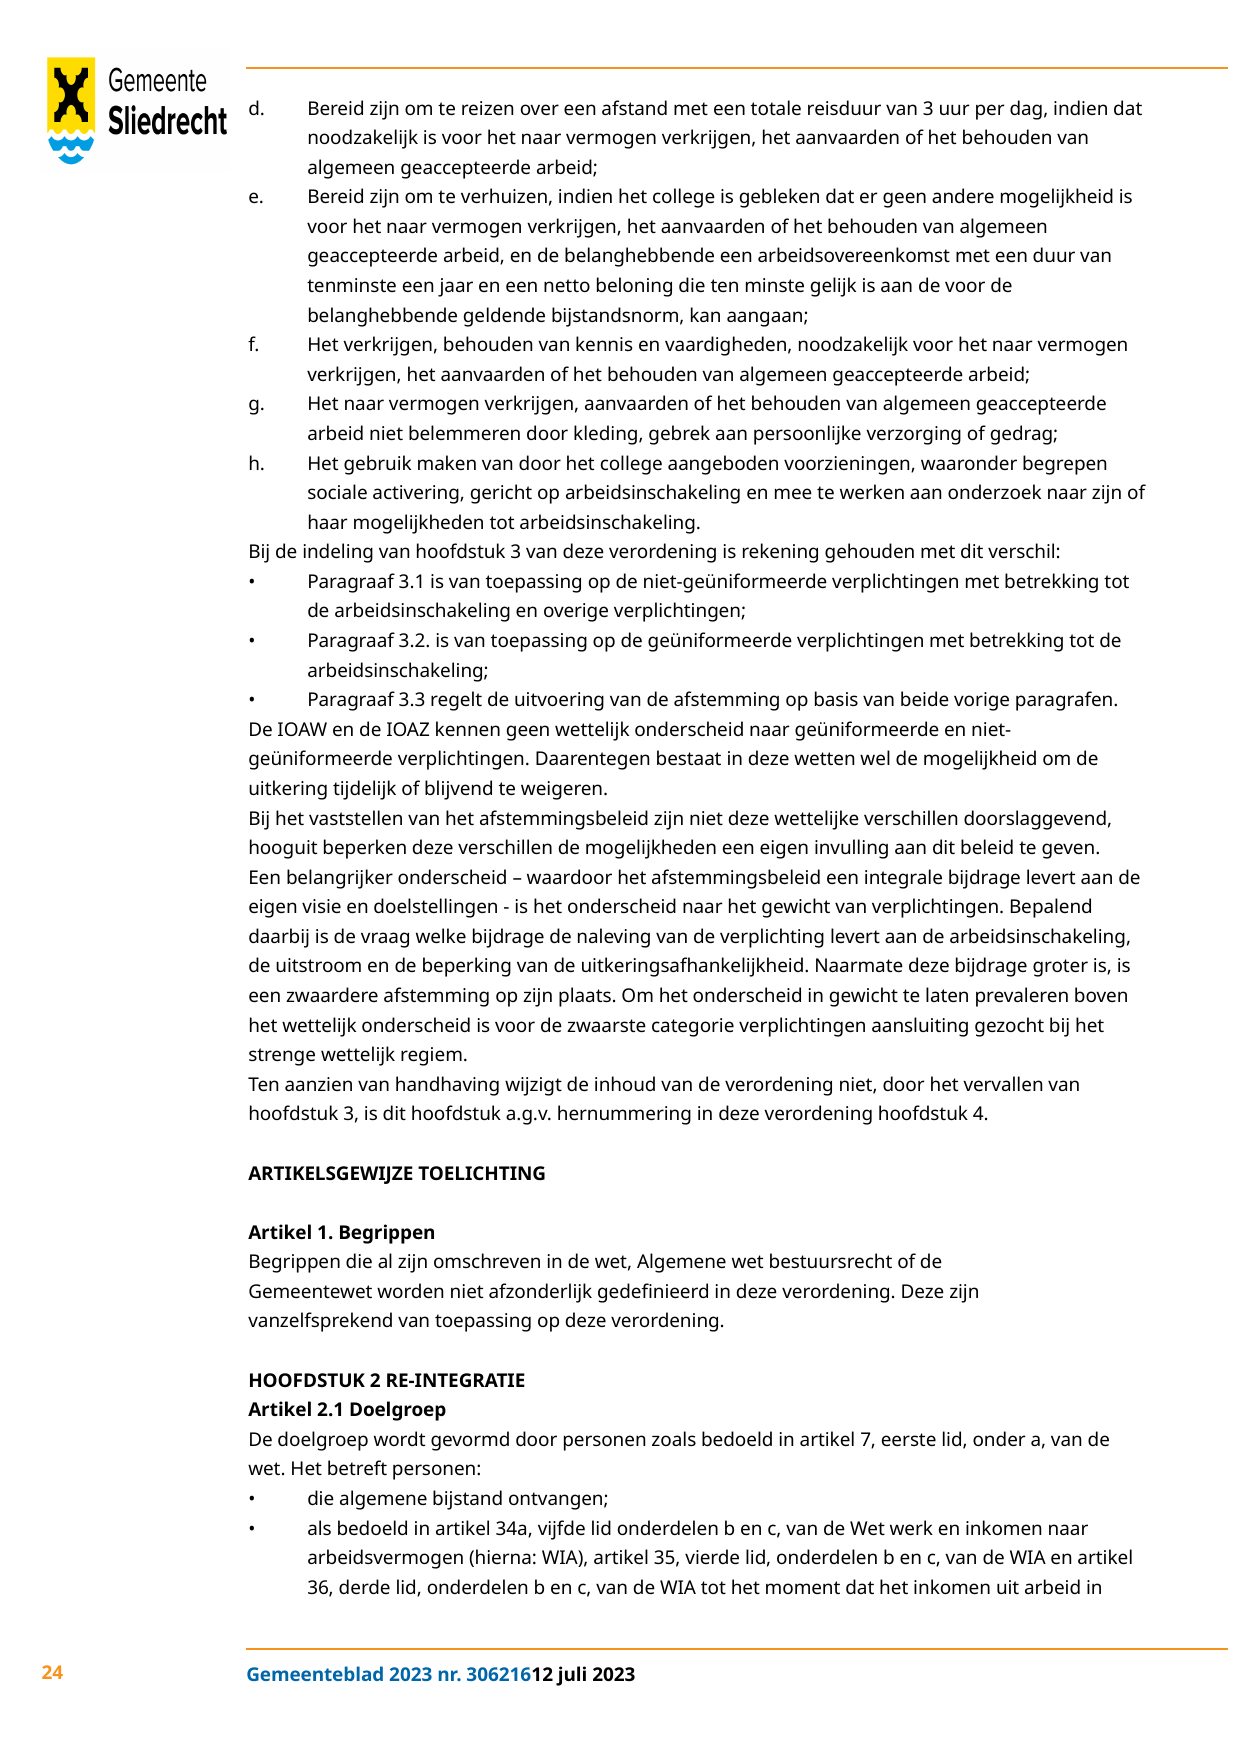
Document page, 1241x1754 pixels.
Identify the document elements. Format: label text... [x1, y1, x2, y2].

list Het naar vermogen verkrijgen, aanvaarden of het behouden van algemeen geaccepteerde arbeid niet belemmeren door kleding, gebrek aan persoonlijke verzorging of gedrag; [248, 391, 1152, 446]
list die algemene bijstand ontvangen; [248, 1485, 1152, 1511]
list Het verkrijgen, behouden van kennis en vaardigheden, noodzakelijk voor het naar vermogen verkrijgen, het aanvaarden of het behouden van algemeen geaccepteerde arbeid; [248, 331, 1152, 387]
picture [41, 47, 231, 172]
text vanzelfsprekend van toepassing op deze verordening. [248, 1308, 1152, 1333]
text HOOFDSTUK 2 RE-INTEGRATIE [248, 1367, 1152, 1393]
list Paragraaf 3.3 regelt de uitvoering van de afstemming op basis van beide vorige paragrafen. [248, 686, 1152, 712]
text Artikel 2.1 Doelgroep [248, 1396, 1152, 1422]
text Gemeentewet worden niet afzonderlijk gedefinieerd in deze verordening. Deze zijn [248, 1278, 1152, 1304]
list Bereid zijn om te verhuizen, indien het college is gebleken dat er geen andere mogelijkheid is voor het naar vermogen verkrijgen, het aanvaarden of het behouden van algemeen geaccepteerde arbeid, en de belanghebbende een arbeidsovereenkomst met een duur van tenminste een jaar en een netto beloning die ten minste gelijk is aan de voor de belanghebbende geldende bijstandsnorm, kan aangaan; [248, 183, 1152, 328]
text De IOAW en de IOAZ kennen geen wettelijk onderscheid naar geüniformeerde en niet-geüniformeerde verplichtingen. Daarentegen bestaat in deze wetten wel de mogelijkheid om de uitkering tijdelijk of blijvend te weigeren. [248, 716, 1152, 801]
list als bedoeld in artikel 34a, vijfde lid onderdelen b en c, van de Wet werk en inkomen naar arbeidsvermogen (hierna: WIA), artikel 35, vierde lid, onderdelen b en c, van de WIA en artikel 36, derde lid, onderdelen b en c, van de WIA tot het moment dat het inkomen uit arbeid in [248, 1515, 1152, 1600]
text Begrippen die al zijn omschreven in de wet, Algemene wet bestuursrecht of de [248, 1248, 1152, 1274]
list Bereid zijn om te reizen over een afstand met een totale reisduur van 3 uur per dag, indien dat noodzakelijk is voor het naar vermogen verkrijgen, het aanvaarden of het behouden van algemeen geaccepteerde arbeid; [248, 95, 1152, 180]
text ARTIKELSGEWIJZE TOELICHTING [248, 1160, 1152, 1186]
text Artikel 1. Begrippen [248, 1219, 1152, 1245]
text Bij de indeling van hoofdstuk 3 van deze verordening is rekening gehouden met dit verschil: [248, 538, 1152, 564]
text Ten aanzien van handhaving wijzigt de inhoud van de verordening niet, door het vervallen van hoofdstuk 3, is dit hoofdstuk a.g.v. hernummering in deze verordening hoofdstuk 4. [248, 1071, 1152, 1126]
list Paragraaf 3.1 is van toepassing op de niet-geüniformeerde verplichtingen met betrekking tot de arbeidsinschakeling en overige verplichtingen; [248, 568, 1152, 623]
list Paragraaf 3.2. is van toepassing op de geüniformeerde verplichtingen met betrekking tot de arbeidsinschakeling; [248, 627, 1152, 683]
list Het gebruik maken van door het college aangeboden voorzieningen, waaronder begrepen sociale activering, gericht op arbeidsinschakeling en mee te werken aan onderzoek naar zijn of haar mogelijkheden tot arbeidsinschakeling. [248, 450, 1152, 535]
text Een belangrijker onderscheid – waardoor het afstemmingsbeleid een integrale bijdrage levert aan de eigen visie en doelstellingen - is het onderscheid naar het gewicht van verplichtingen. Bepalend daarbij is de vraag welke bijdrage de naleving van de verplichting levert aan de arbeidsinschakeling, de uitstroom en de beperking van de uitkeringsafhankelijkheid. Naarmate deze bijdrage groter is, is een zwaardere afstemming op zijn plaats. Om het onderscheid in gewicht te laten prevaleren boven het wettelijk onderscheid is voor de zwaarste categorie verplichtingen aansluiting gezocht bij het strenge wettelijk regiem. [248, 864, 1152, 1067]
text De doelgroep wordt gevormd door personen zoals bedoeld in artikel 7, eerste lid, onder a, van de wet. Het betreft personen: [248, 1426, 1152, 1481]
text Bij het vaststellen van het afstemmingsbeleid zijn niet deze wettelijke verschillen doorslaggevend, hooguit beperken deze verschillen de mogelijkheden een eigen invulling aan dit beleid te geven. [248, 805, 1152, 860]
